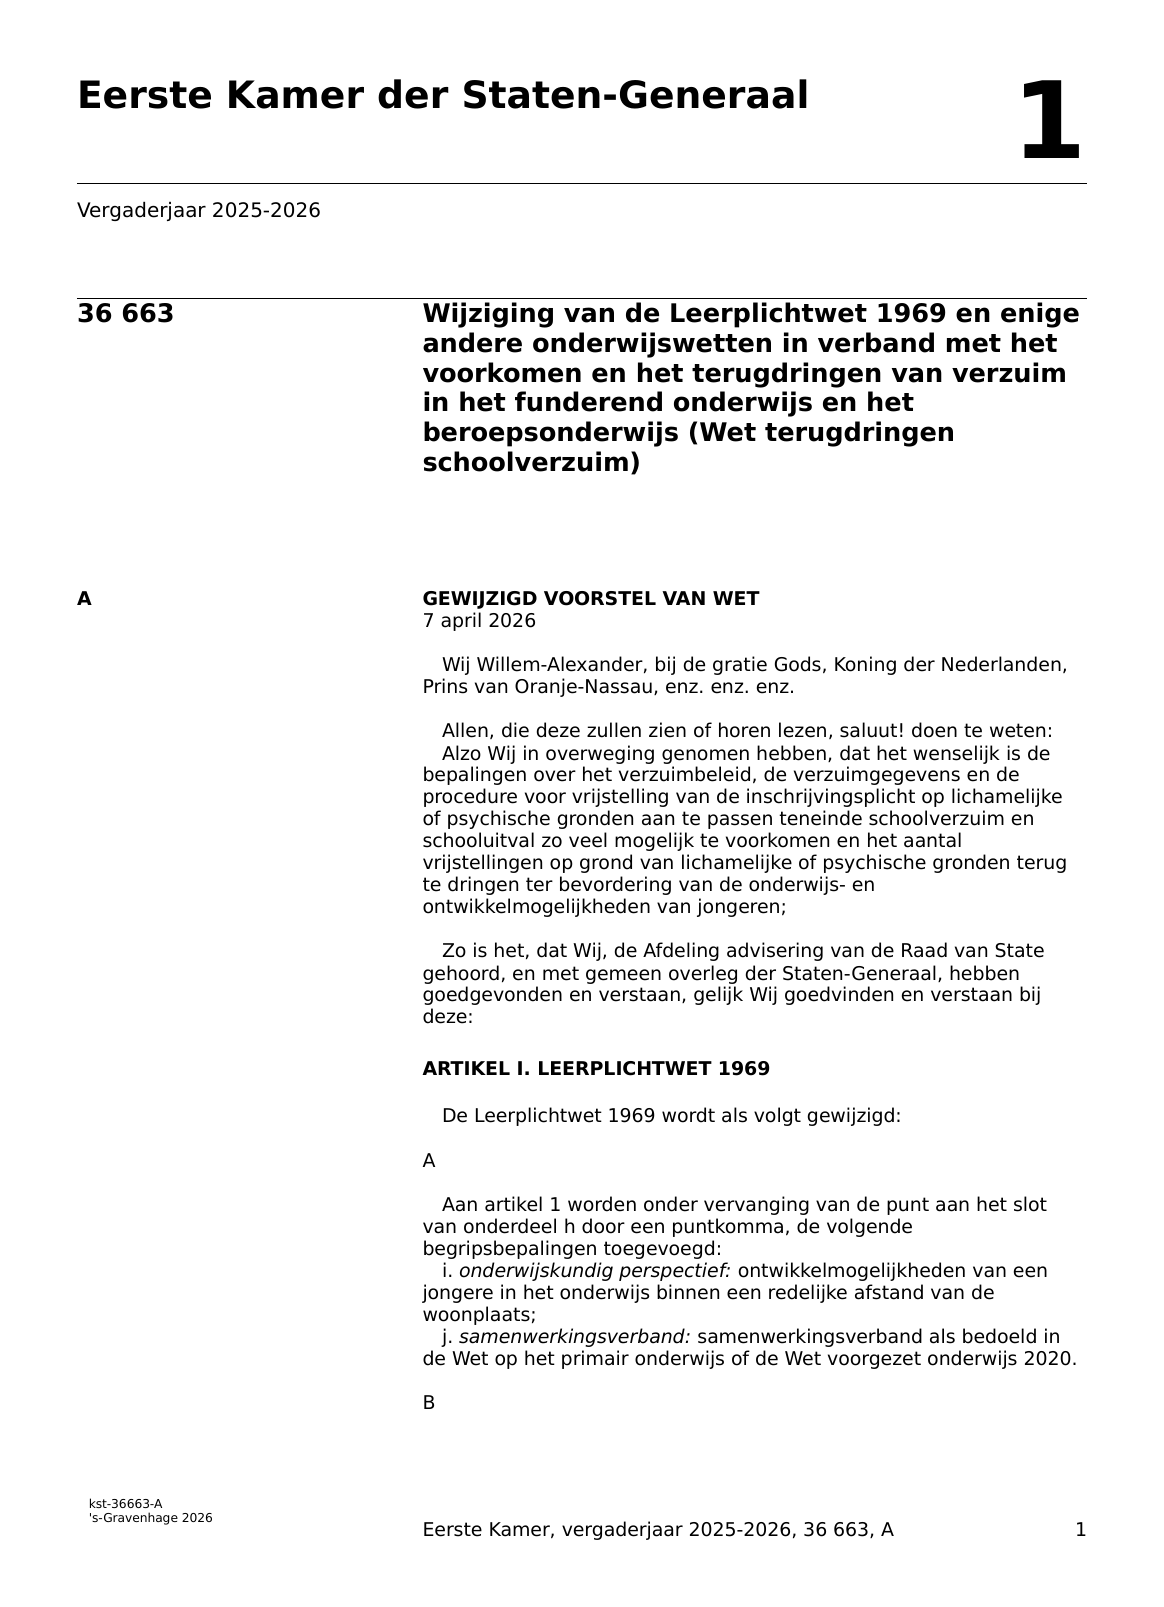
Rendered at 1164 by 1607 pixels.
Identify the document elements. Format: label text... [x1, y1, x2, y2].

table_header Eerste Kamer der Staten-Generaal [77, 59, 886, 183]
text Wij Willem-Alexander, bij de gratie Gods, Koning der Nederlanden, Prins van Oranje-Nassau, enz. enz. enz. [422, 654, 1087, 698]
text B [422, 1392, 1087, 1414]
text 7 april 2026 [422, 610, 1087, 632]
text De Leerplichtwet 1969 wordt als volgt gewijzigd: [422, 1105, 1087, 1127]
text 's-Gravenhage 2026 [88, 1511, 323, 1525]
table_header 1 [886, 59, 1087, 183]
table_cell Vergaderjaar 2025-2026 [77, 184, 1087, 298]
subtitle ARTIKEL I. LEERPLICHTWET 1969 [422, 1058, 1087, 1080]
text i. onderwijskundig perspectief: ontwikkelmogelijkheden van een jongere in het onderwijs binnen een redelijke afstand van de woonplaats; [422, 1259, 1087, 1326]
text kst-36663-A [88, 1497, 323, 1511]
subtitle 36 663 Wijziging van de Leerplichtwet 1969 en enige andere onderwijswetten in verband met het voorkomen en het terugdringen van verzuim in het funderend onderwijs en het beroepsonderwijs (Wet terugdringen schoolverzuim) [77, 299, 1087, 477]
text Allen, die deze zullen zien of horen lezen, saluut! doen te weten: [422, 720, 1087, 742]
text Aan artikel 1 worden onder vervanging van de punt aan het slot van onderdeel h door een puntkomma, de volgende begripsbepalingen toegevoegd: [422, 1194, 1087, 1259]
text A [422, 1149, 1087, 1171]
text j. samenwerkingsverband: samenwerkingsverband als bedoeld in de Wet op het primair onderwijs of de Wet voorgezet onderwijs 2020. [422, 1326, 1087, 1369]
text Zo is het, dat Wij, de Afdeling advisering van de Raad van State gehoord, en met gemeen overleg der Staten-Generaal, hebben goedgevonden en verstaan, gelijk Wij goedvinden en verstaan bij deze: [422, 940, 1087, 1028]
subtitle A GEWIJZIGD VOORSTEL VAN WET [77, 588, 1087, 610]
text Alzo Wij in overweging genomen hebben, dat het wenselijk is de bepalingen over het verzuimbeleid, de verzuimgegevens en de procedure voor vrijstelling van de inschrijvingsplicht op lichamelijke of psychische gronden aan te passen teneinde schoolverzuim en schooluitval zo veel mogelijk te voorkomen en het aantal vrijstellingen op grond van lichamelijke of psychische gronden terug te dringen ter bevordering van de onderwijs- en ontwikkelmogelijkheden van jongeren; [422, 742, 1087, 918]
